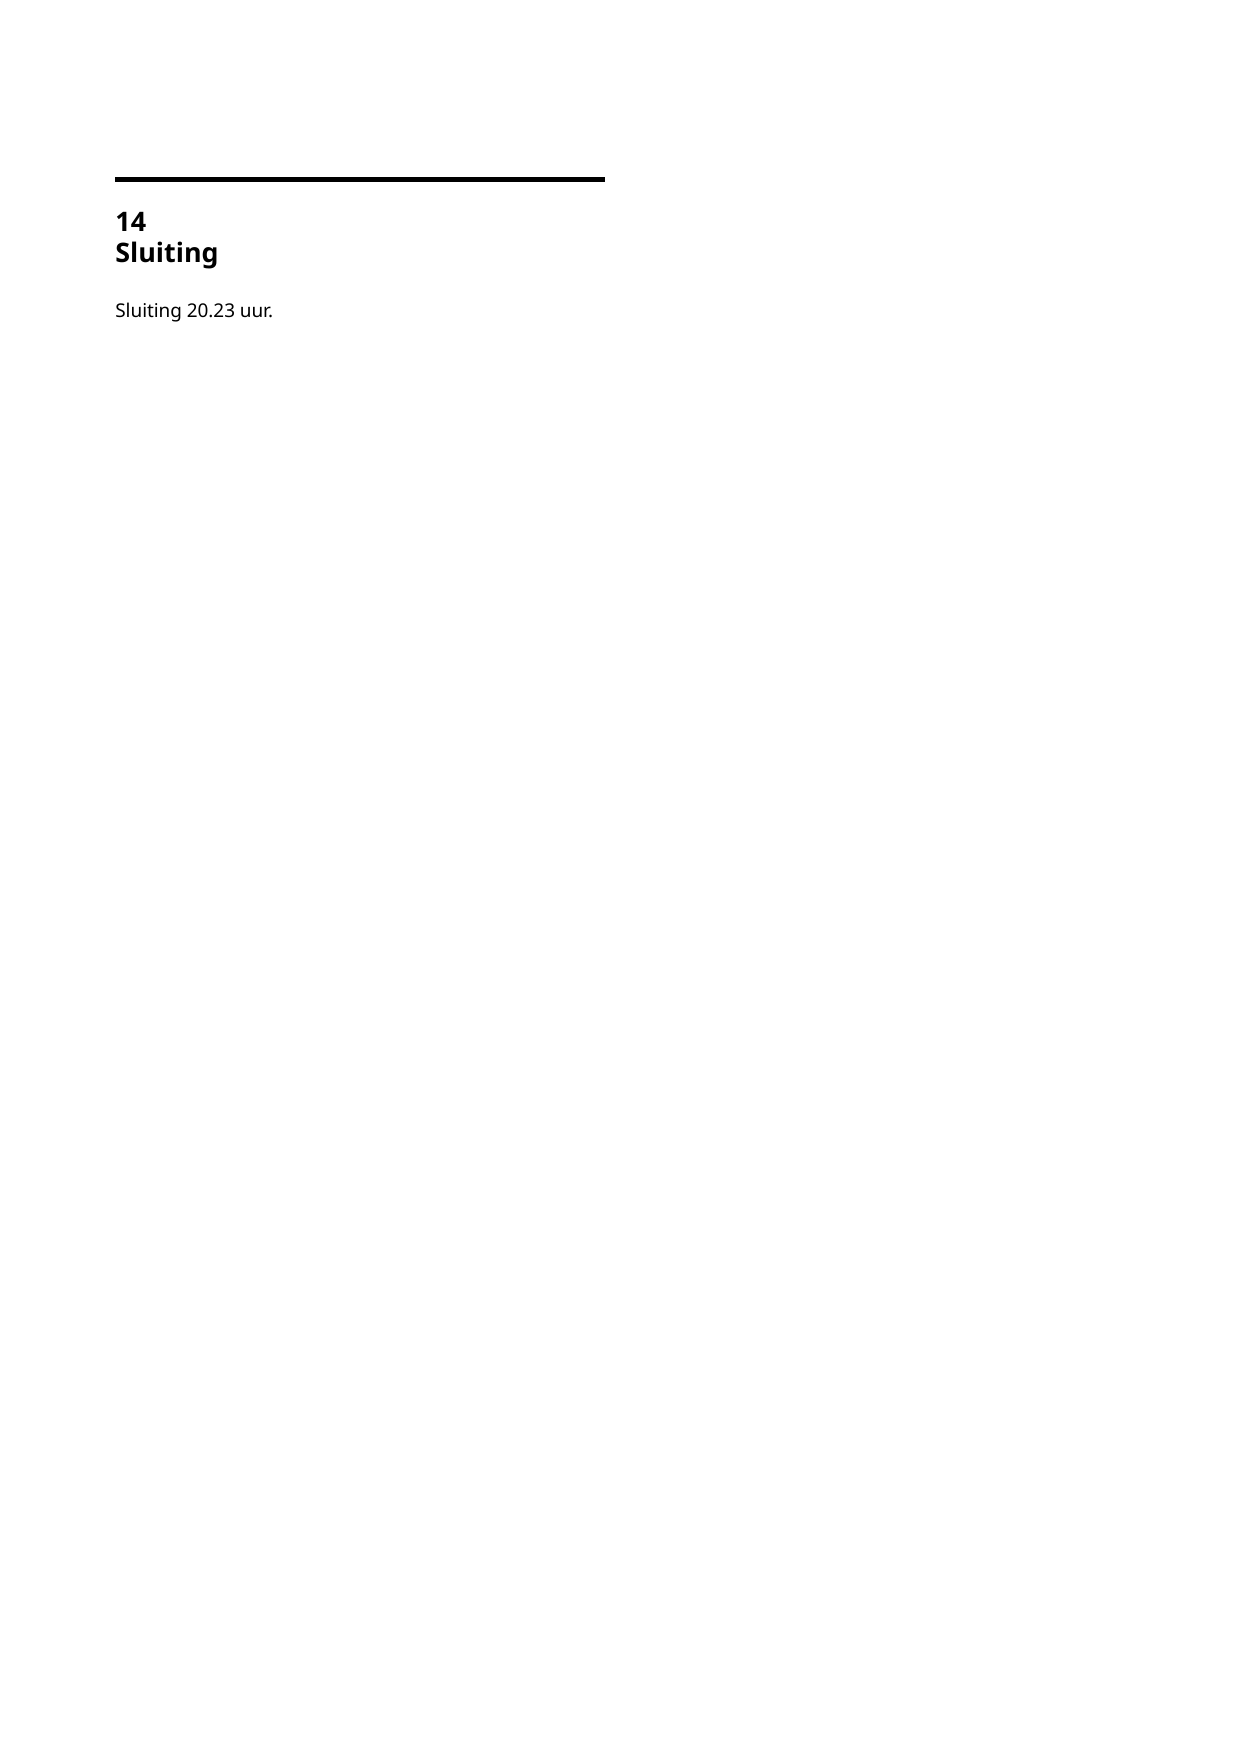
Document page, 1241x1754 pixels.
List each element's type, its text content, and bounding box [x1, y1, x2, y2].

text Sluiting [115, 239, 605, 283]
text 14 [115, 203, 605, 239]
text Sluiting 20.23 uur. [115, 302, 605, 322]
